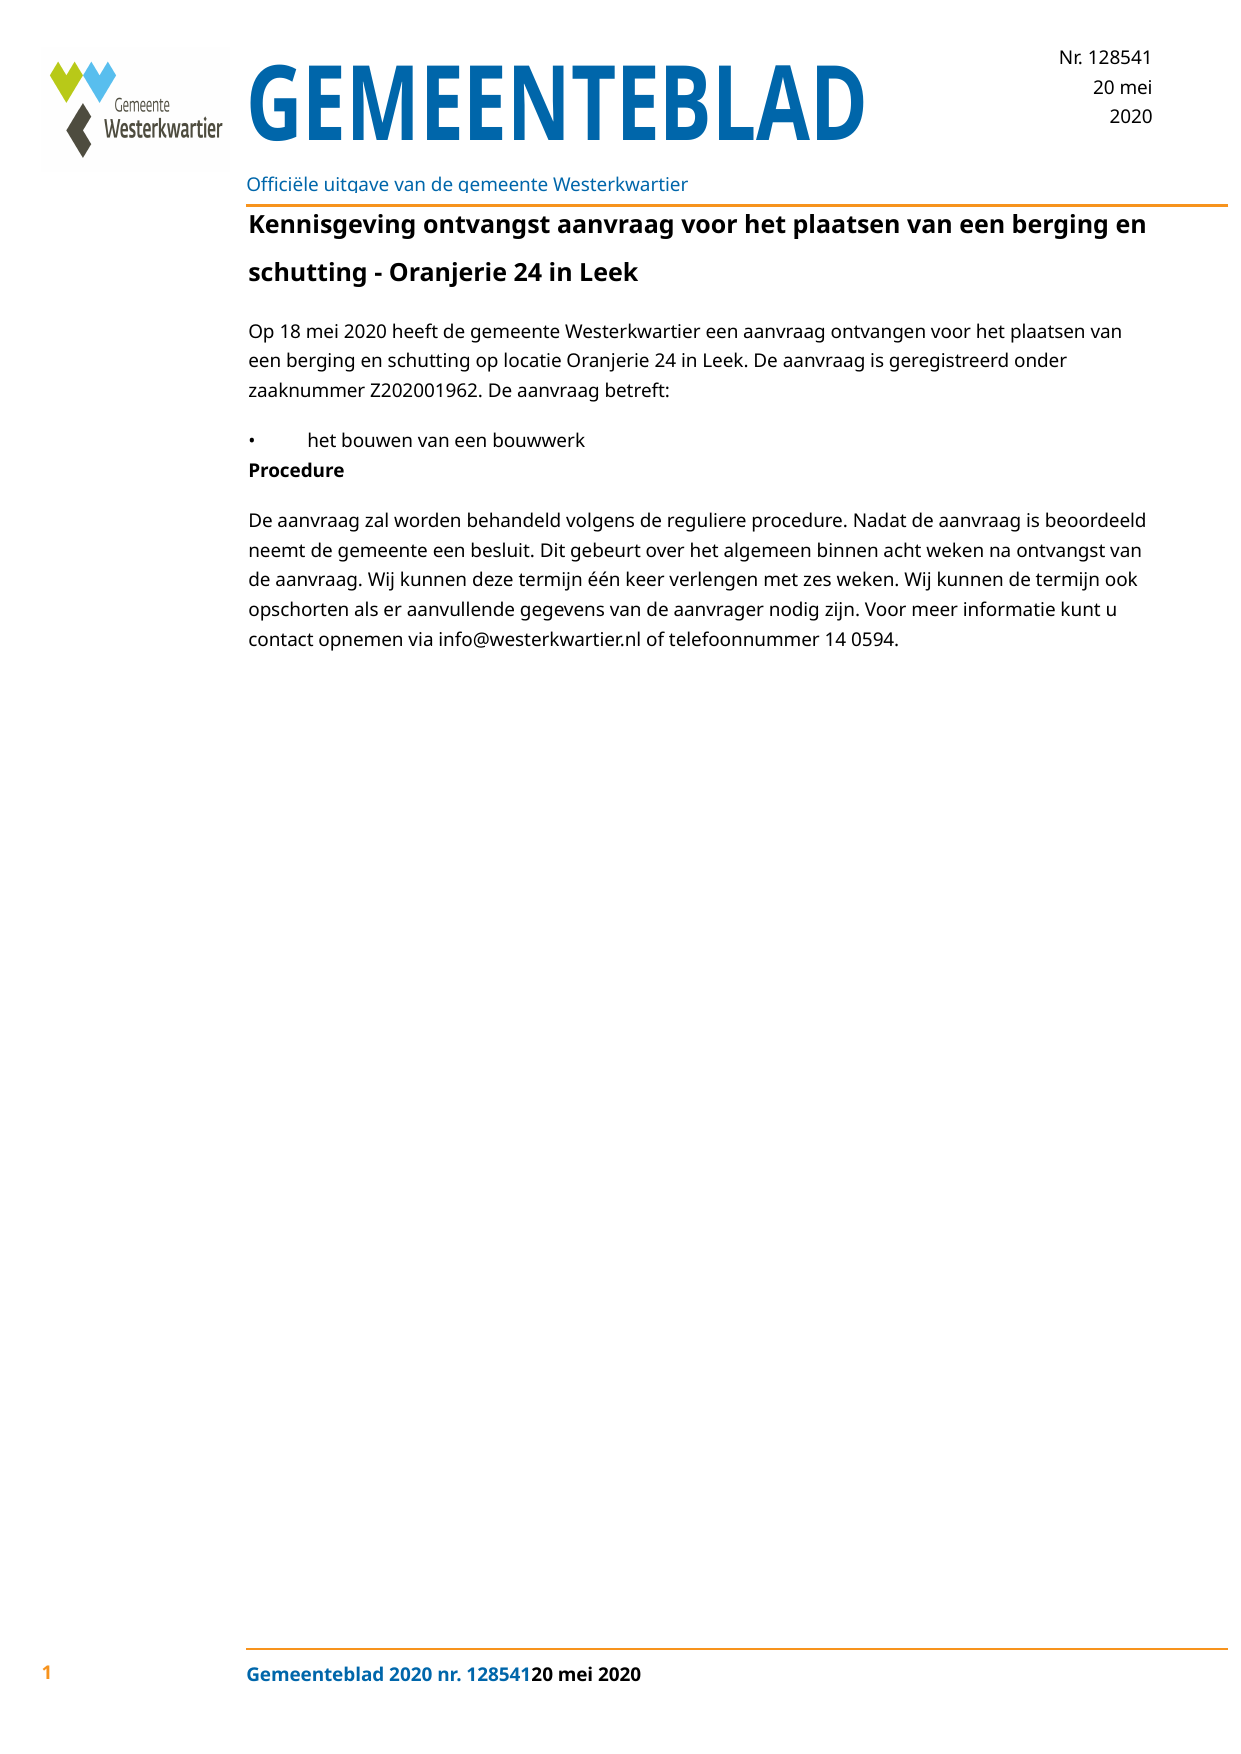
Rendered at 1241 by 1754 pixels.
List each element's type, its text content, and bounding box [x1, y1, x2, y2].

text Op 18 mei 2020 heeft de gemeente Westerkwartier een aanvraag ontvangen voor het plaatsen van een berging en schutting op locatie Oranjerie 24 in Leek. De aanvraag is geregistreerd onder zaaknummer Z202001962. De aanvraag betreft: [248, 318, 1152, 403]
text Kennisgeving ontvangst aanvraag voor het plaatsen van een berging en schutting - Oranjerie 24 in Leek [248, 207, 1152, 288]
text Procedure [248, 457, 1152, 483]
picture [41, 47, 231, 172]
text De aanvraag zal worden behandeld volgens de reguliere procedure. Nadat de aanvraag is beoordeeld neemt de gemeente een besluit. Dit gebeurt over het algemeen binnen acht weken na ontvangst van de aanvraag. Wij kunnen deze termijn één keer verlengen met zes weken. Wij kunnen de termijn ook opschorten als er aanvullende gegevens van de aanvrager nodig zijn. Voor meer informatie kunt u contact opnemen via info@westerkwartier.nl of telefoonnummer 14 0594. [248, 507, 1152, 652]
list het bouwen van een bouwwerk [248, 427, 1152, 453]
